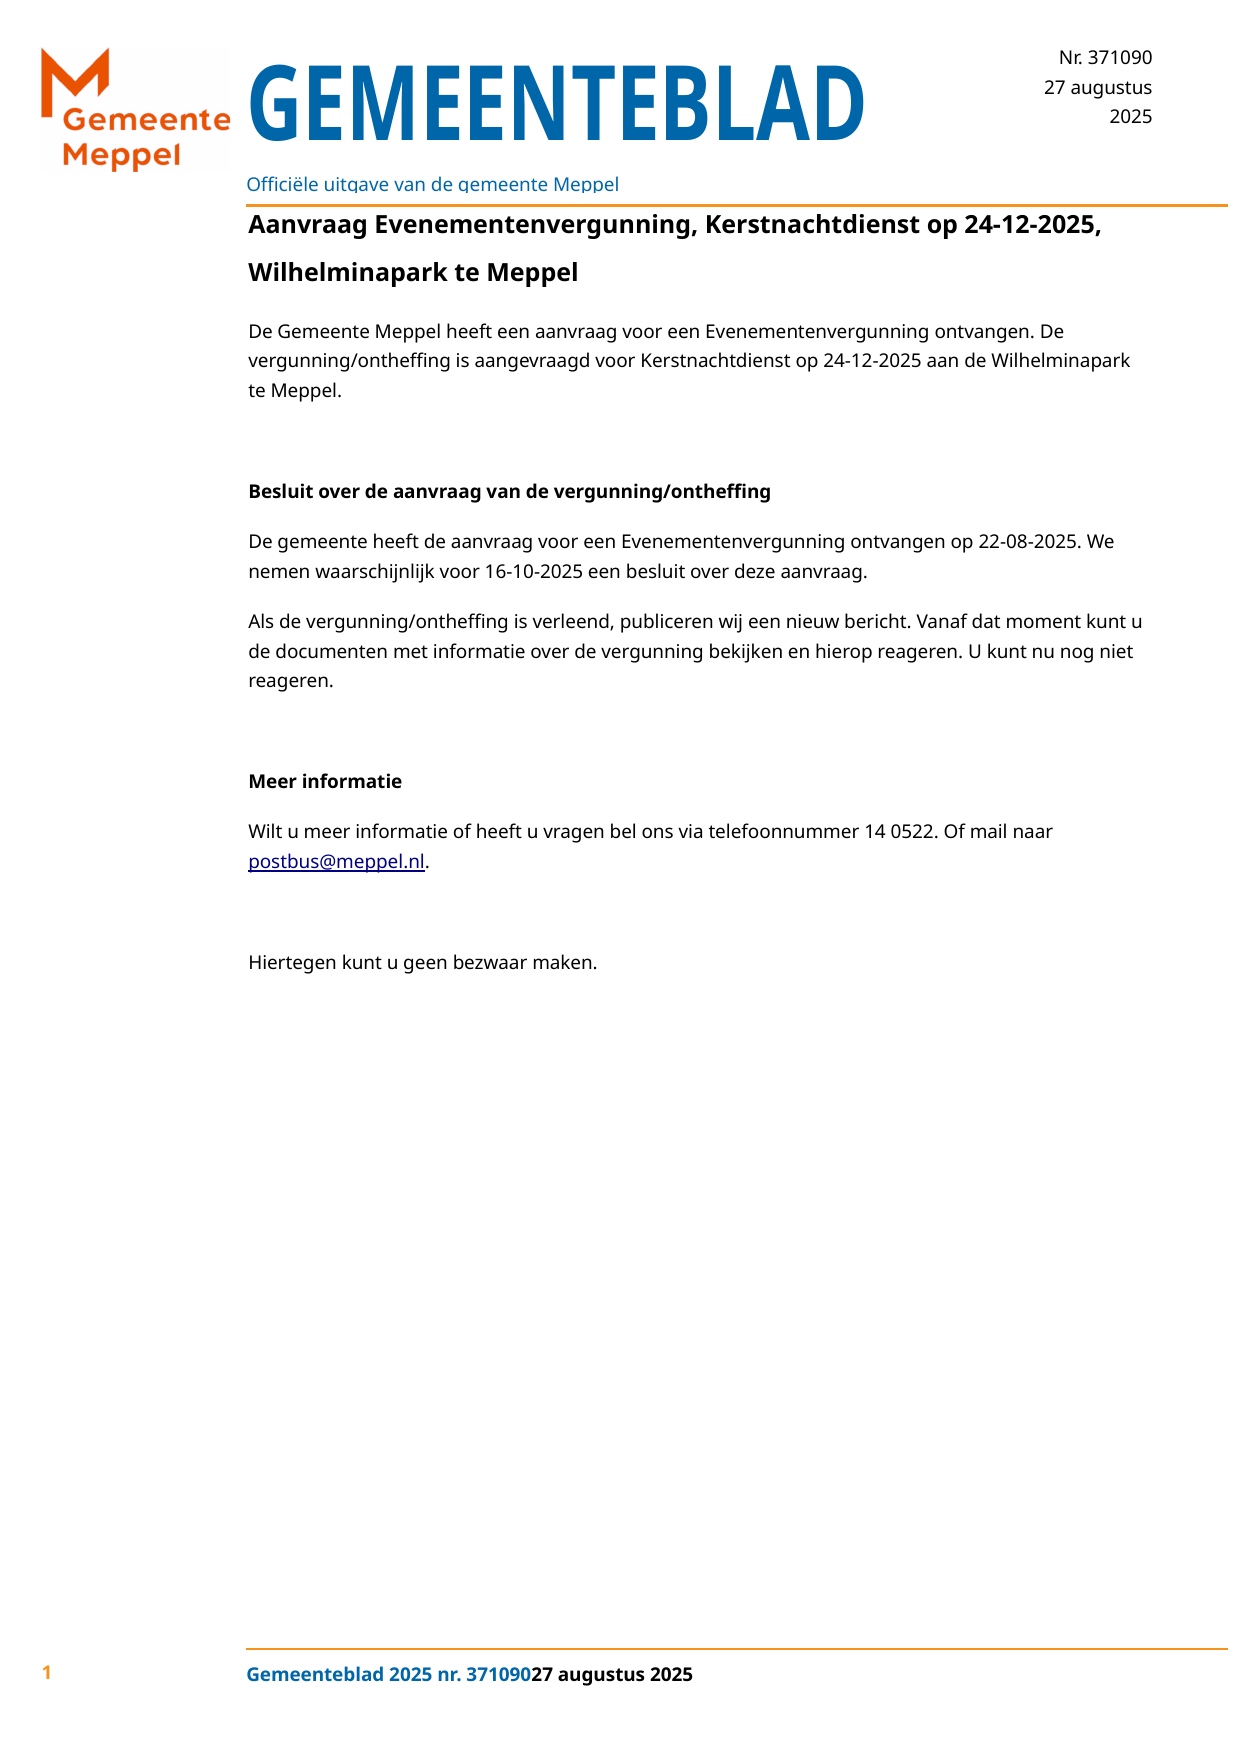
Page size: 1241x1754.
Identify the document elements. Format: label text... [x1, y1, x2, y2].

text Hiertegen kunt u geen bezwaar maken. [248, 949, 1152, 975]
text De Gemeente Meppel heeft een aanvraag voor een Evenementenvergunning ontvangen. De vergunning/ontheffing is aangevraagd voor Kerstnachtdienst op 24-12-2025 aan de Wilhelminapark te Meppel. [248, 318, 1152, 403]
picture [41, 47, 231, 172]
text Aanvraag Evenementenvergunning, Kerstnachtdienst op 24-12-2025, Wilhelminapark te Meppel [248, 207, 1152, 288]
text Besluit over de aanvraag van de vergunning/ontheffing [248, 478, 1152, 504]
text Meer informatie [248, 768, 1152, 794]
text De gemeente heeft de aanvraag voor een Evenementenvergunning ontvangen op 22-08-2025. We nemen waarschijnlijk voor 16-10-2025 een besluit over deze aanvraag. [248, 528, 1152, 584]
text Wilt u meer informatie of heeft u vragen bel ons via telefoonnummer 14 0522. Of mail naar postbus@meppel.nl. [248, 819, 1152, 874]
text Als de vergunning/ontheffing is verleend, publiceren wij een nieuw bericht. Vanaf dat moment kunt u de documenten met informatie over de vergunning bekijken en hierop reageren. U kunt nu nog niet reageren. [248, 608, 1152, 693]
